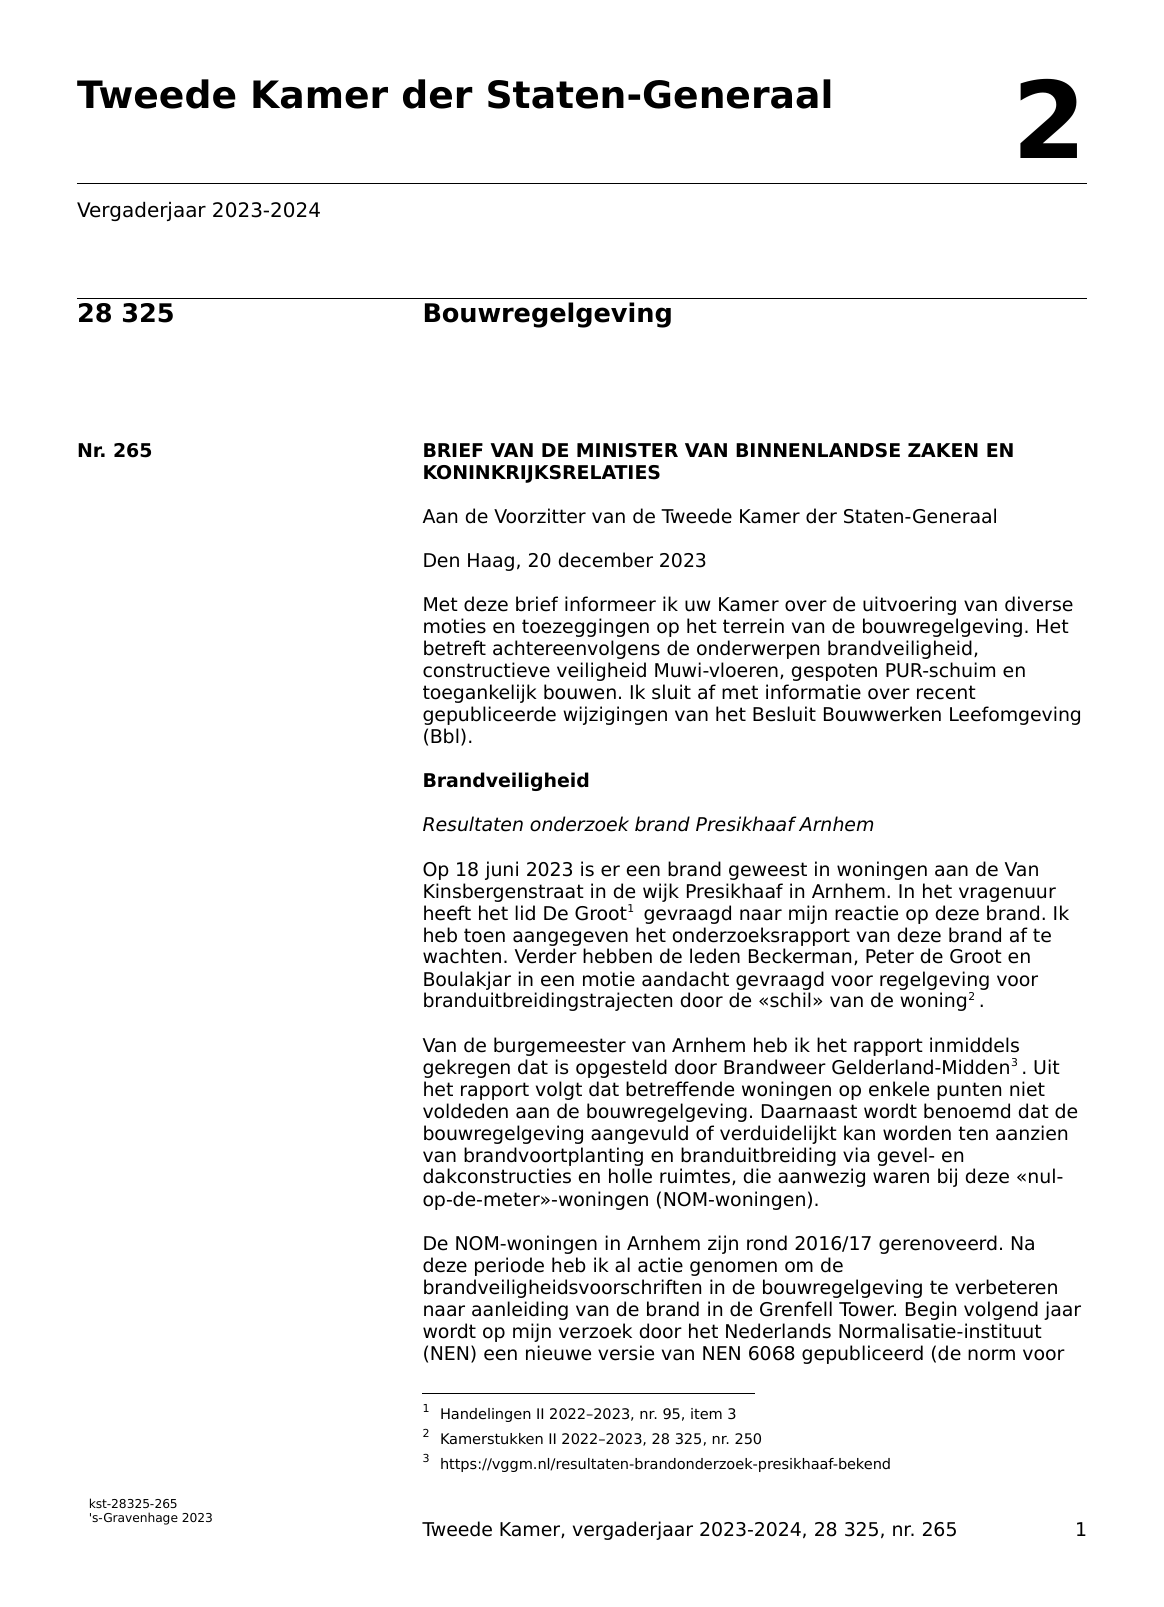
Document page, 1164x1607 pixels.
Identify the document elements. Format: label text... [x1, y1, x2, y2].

subtitle Resultaten onderzoek brand Presikhaaf Arnhem [422, 814, 1087, 836]
table_header 2 [886, 59, 1087, 183]
text https://vggm.nl/resultaten-brandonderzoek-presikhaaf-bekend [422, 1452, 1087, 1474]
subtitle Nr. 265 BRIEF VAN DE MINISTER VAN BINNENLANDSE ZAKEN EN KONINKRIJKSRELATIES [77, 440, 1087, 484]
text De NOM-woningen in Arnhem zijn rond 2016/17 gerenoveerd. Na deze periode heb ik al actie genomen om de brandveiligheidsvoorschriften in de bouwregelgeving te verbeteren naar aanleiding van de brand in de Grenfell Tower. Begin volgend jaar wordt op mijn verzoek door het Nederlands Normalisatie-instituut (NEN) een nieuwe versie van NEN 6068 gepubliceerd (de norm voor [422, 1233, 1087, 1364]
table_cell Vergaderjaar 2023-2024 [77, 184, 1087, 298]
text Van de burgemeester van Arnhem heb ik het rapport inmiddels gekregen dat is opgesteld door Brandweer Gelderland-Midden. Uit het rapport volgt dat betreffende woningen op enkele punten niet voldeden aan de bouwregelgeving. Daarnaast wordt benoemd dat de bouwregelgeving aangevuld of verduidelijkt kan worden ten aanzien van brandvoortplanting en branduitbreiding via gevel- en dakconstructies en holle ruimtes, die aanwezig waren bij deze «nul-op-de-meter»-woningen (NOM-woningen). [422, 1034, 1087, 1210]
table_header Tweede Kamer der Staten-Generaal [77, 59, 886, 183]
text Handelingen II 2022–2023, nr. 95, item 3 [422, 1402, 1087, 1424]
subtitle Brandveiligheid [422, 770, 1087, 792]
text Den Haag, 20 december 2023 [422, 550, 1087, 572]
text Kamerstukken II 2022–2023, 28 325, nr. 250 [422, 1427, 1087, 1449]
text 's-Gravenhage 2023 [88, 1511, 323, 1525]
text Met deze brief informeer ik uw Kamer over de uitvoering van diverse moties en toezeggingen op het terrein van de bouwregelgeving. Het betreft achtereenvolgens de onderwerpen brandveiligheid, constructieve veiligheid Muwi-vloeren, gespoten PUR-schuim en toegankelijk bouwen. Ik sluit af met informatie over recent gepubliceerde wijzigingen van het Besluit Bouwwerken Leefomgeving (Bbl). [422, 594, 1087, 748]
text kst-28325-265 [88, 1497, 323, 1511]
text Aan de Voorzitter van de Tweede Kamer der Staten-Generaal [422, 506, 1087, 528]
subtitle 28 325 Bouwregelgeving [77, 299, 1087, 329]
text Op 18 juni 2023 is er een brand geweest in woningen aan de Van Kinsbergenstraat in de wijk Presikhaaf in Arnhem. In het vragenuur heeft het lid De Groot gevraagd naar mijn reactie op deze brand. Ik heb toen aangegeven het onderzoeksrapport van deze brand af te wachten. Verder hebben de leden Beckerman, Peter de Groot en Boulakjar in een motie aandacht gevraagd voor regelgeving voor branduitbreidingstrajecten door de «schil» van de woning. [422, 858, 1087, 1012]
